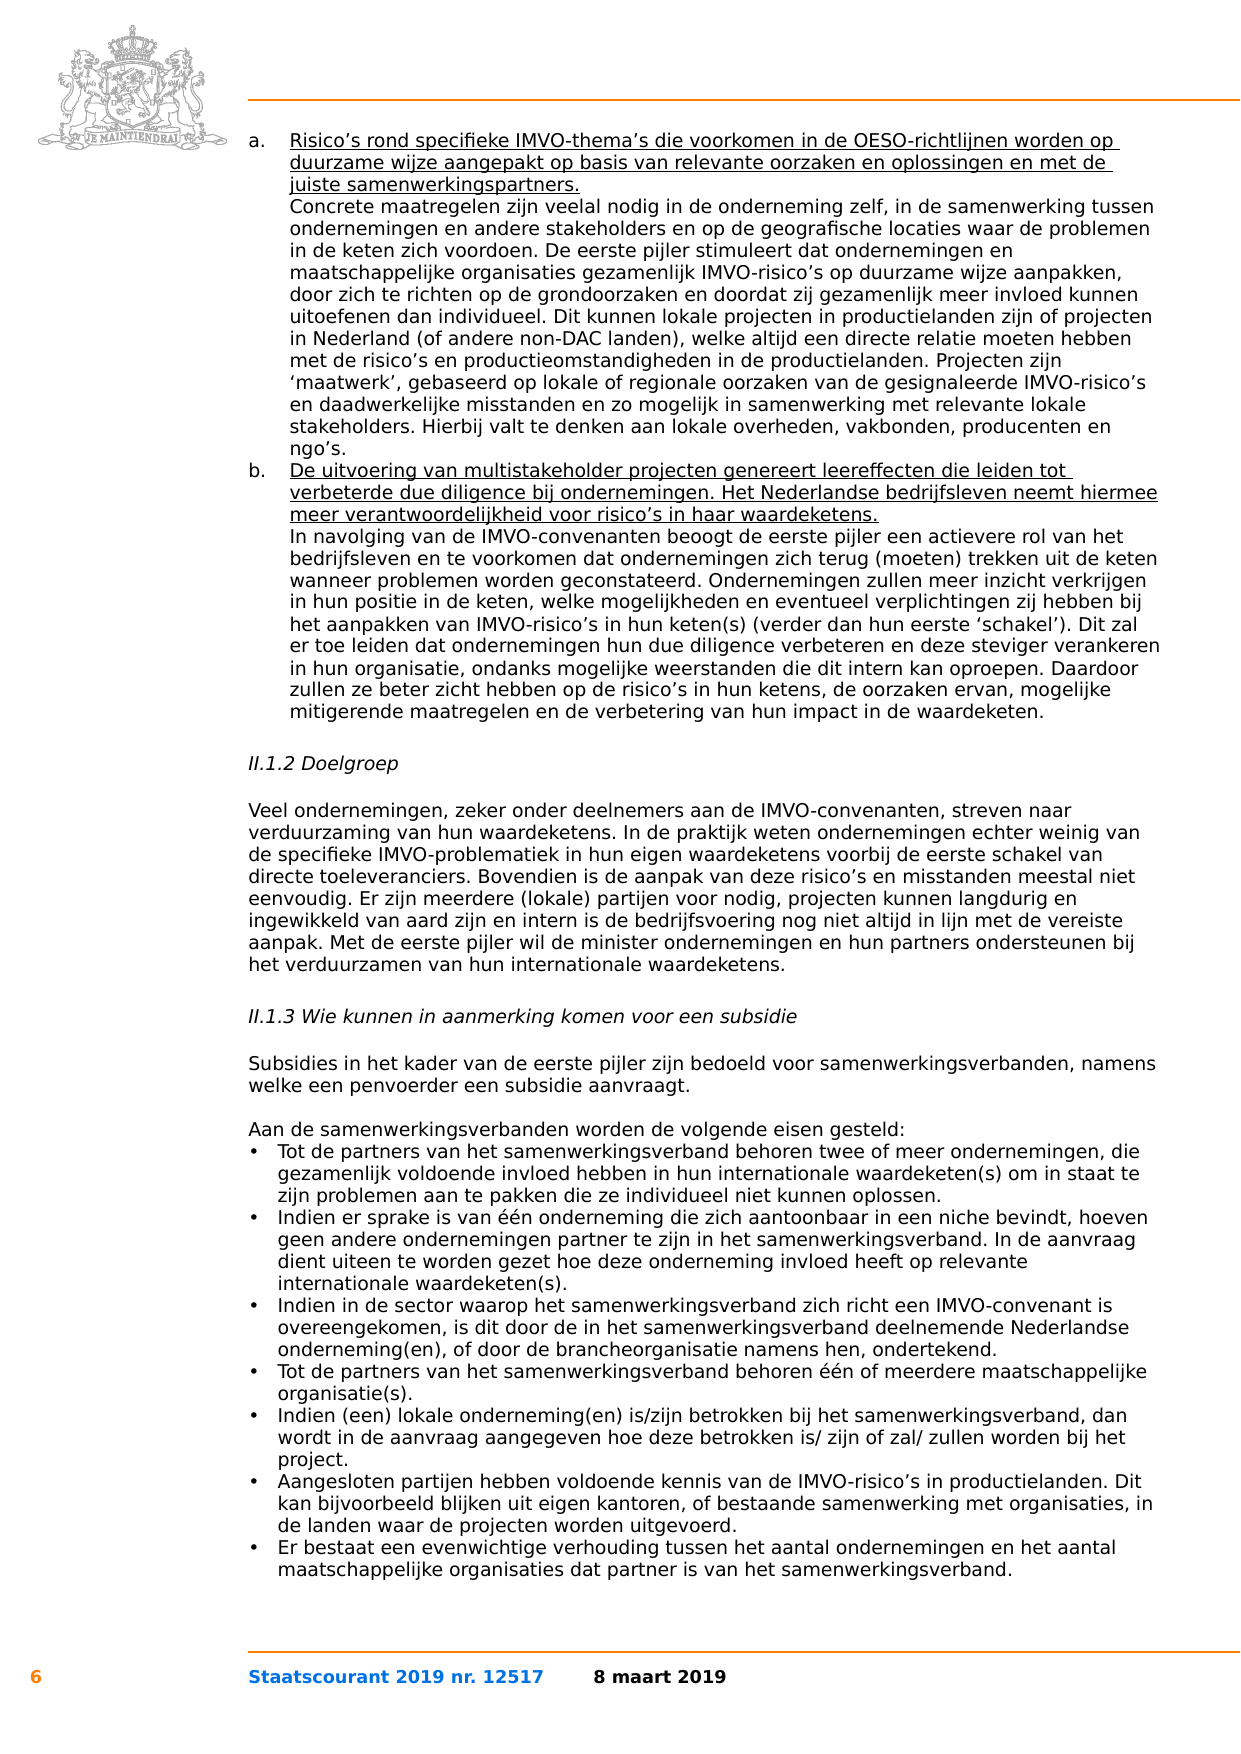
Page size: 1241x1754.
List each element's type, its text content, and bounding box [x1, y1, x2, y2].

text In navolging van de IMVO-convenanten beoogt de eerste pijler een actievere rol van het bedrijfsleven en te voorkomen dat ondernemingen zich terug (moeten) trekken uit de keten wanneer problemen worden geconstateerd. Ondernemingen zullen meer inzicht verkrijgen in hun positie in de keten, welke mogelijkheden en eventueel verplichtingen zij hebben bij het aanpakken van IMVO-risico’s in hun keten(s) (verder dan hun eerste ‘schakel’). Dit zal er toe leiden dat ondernemingen hun due diligence verbeteren en deze steviger verankeren in hun organisatie, ondanks mogelijke weerstanden die dit intern kan oproepen. Daardoor zullen ze beter zicht hebben op de risico’s in hun ketens, de oorzaken ervan, mogelijke mitigerende maatregelen en de verbetering van hun impact in de waardeketen. [289, 526, 1163, 723]
subtitle II.1.3 Wie kunnen in aanmerking komen voor een subsidie [248, 1006, 1163, 1028]
subtitle II.1.2 Doelgroep [248, 753, 1163, 775]
text a. Risico’s rond specifieke IMVO-thema’s die voorkomen in de OESO-richtlijnen worden op duurzame wijze aangepakt op basis van relevante oorzaken en oplossingen en met de juiste samenwerkingspartners. [248, 130, 1163, 196]
text • Indien in de sector waarop het samenwerkingsverband zich richt een IMVO-convenant is overeengekomen, is dit door de in het samenwerkingsverband deelnemende Nederlandse onderneming(en), of door de brancheorganisatie namens hen, ondertekend. [248, 1295, 1163, 1361]
text Aan de samenwerkingsverbanden worden de volgende eisen gesteld: [248, 1119, 1163, 1141]
text • Tot de partners van het samenwerkingsverband behoren twee of meer ondernemingen, die gezamenlijk voldoende invloed hebben in hun internationale waardeketen(s) om in staat te zijn problemen aan te pakken die ze individueel niet kunnen oplossen. [248, 1141, 1163, 1207]
text b. De uitvoering van multistakeholder projecten genereert leereffecten die leiden tot verbeterde due diligence bij ondernemingen. Het Nederlandse bedrijfsleven neemt hiermee meer verantwoordelijkheid voor risico’s in haar waardeketens. [248, 459, 1163, 526]
text Concrete maatregelen zijn veelal nodig in de onderneming zelf, in de samenwerking tussen ondernemingen en andere stakeholders en op de geografische locaties waar de problemen in de keten zich voordoen. De eerste pijler stimuleert dat ondernemingen en maatschappelijke organisaties gezamenlijk IMVO-risico’s op duurzame wijze aanpakken, door zich te richten op de grondoorzaken en doordat zij gezamenlijk meer invloed kunnen uitoefenen dan individueel. Dit kunnen lokale projecten in productielanden zijn of projecten in Nederland (of andere non-DAC landen), welke altijd een directe relatie moeten hebben met de risico’s en productieomstandigheden in de productielanden. Projecten zijn ‘maatwerk’, gebaseerd op lokale of regionale oorzaken van de gesignaleerde IMVO-risico’s en daadwerkelijke misstanden en zo mogelijk in samenwerking met relevante lokale stakeholders. Hierbij valt te denken aan lokale overheden, vakbonden, producenten en ngo’s. [289, 196, 1163, 459]
text • Tot de partners van het samenwerkingsverband behoren één of meerdere maatschappelijke organisatie(s). [248, 1361, 1163, 1405]
text • Aangesloten partijen hebben voldoende kennis van de IMVO-risico’s in productielanden. Dit kan bijvoorbeeld blijken uit eigen kantoren, of bestaande samenwerking met organisaties, in de landen waar de projecten worden uitgevoerd. [248, 1471, 1163, 1537]
text • Indien (een) lokale onderneming(en) is/zijn betrokken bij het samenwerkingsverband, dan wordt in de aanvraag aangegeven hoe deze betrokken is/ zijn of zal/ zullen worden bij het project. [248, 1405, 1163, 1471]
text • Indien er sprake is van één onderneming die zich aantoonbaar in een niche bevindt, hoeven geen andere ondernemingen partner te zijn in het samenwerkingsverband. In de aanvraag dient uiteen te worden gezet hoe deze onderneming invloed heeft op relevante internationale waardeketen(s). [248, 1207, 1163, 1295]
text • Er bestaat een evenwichtige verhouding tussen het aantal ondernemingen en het aantal maatschappelijke organisaties dat partner is van het samenwerkingsverband. [248, 1537, 1163, 1581]
text Subsidies in het kader van de eerste pijler zijn bedoeld voor samenwerkingsverbanden, namens welke een penvoerder een subsidie aanvraagt. [248, 1053, 1163, 1097]
text Veel ondernemingen, zeker onder deelnemers aan de IMVO-convenanten, streven naar verduurzaming van hun waardeketens. In de praktijk weten ondernemingen echter weinig van de specifieke IMVO-problematiek in hun eigen waardeketens voorbij de eerste schakel van directe toeleveranciers. Bovendien is de aanpak van deze risico’s en misstanden meestal niet eenvoudig. Er zijn meerdere (lokale) partijen voor nodig, projecten kunnen langdurig en ingewikkeld van aard zijn en intern is de bedrijfsvoering nog niet altijd in lijn met de vereiste aanpak. Met de eerste pijler wil de minister ondernemingen en hun partners ondersteunen bij het verduurzamen van hun internationale waardeketens. [248, 800, 1163, 976]
picture [38, 25, 227, 150]
